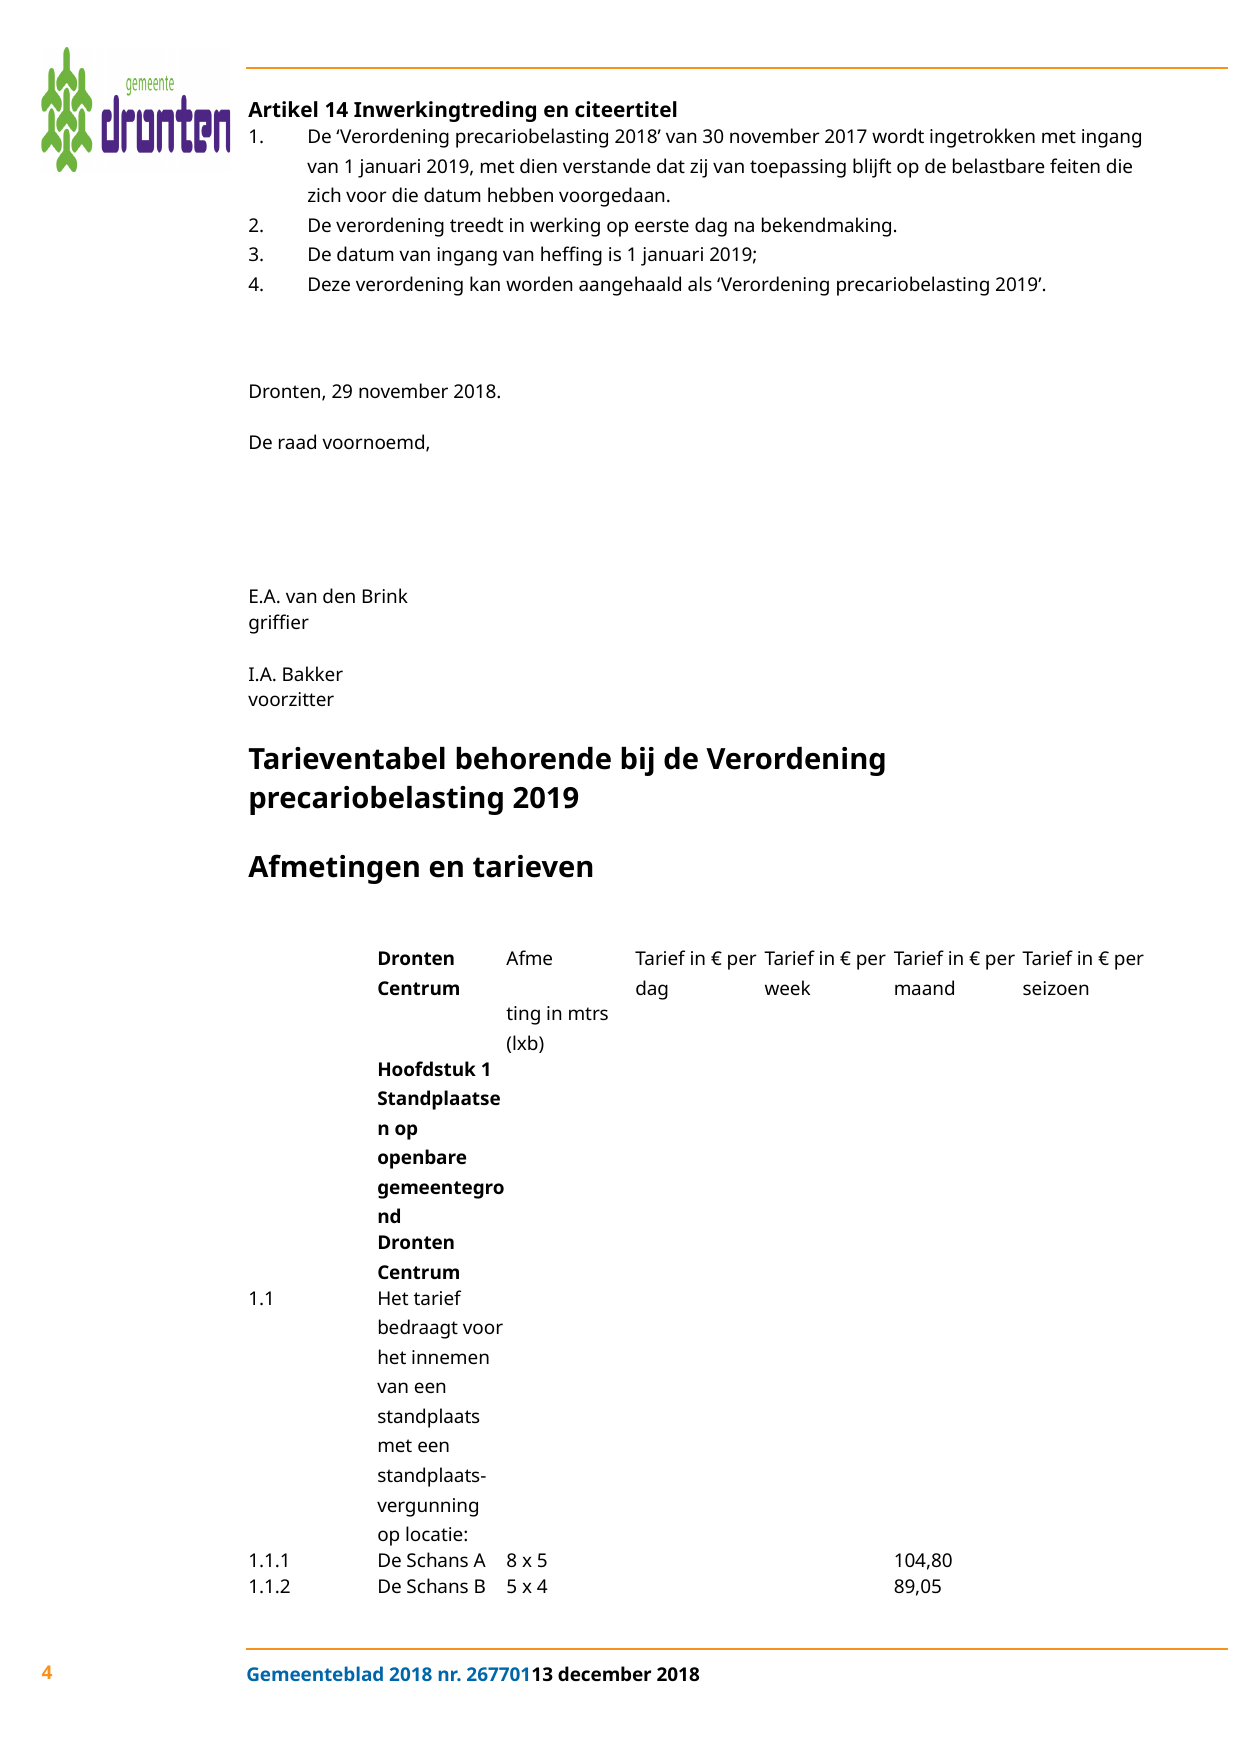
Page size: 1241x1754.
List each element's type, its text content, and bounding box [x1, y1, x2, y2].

table_cell [764, 1573, 893, 1599]
table_cell [894, 1230, 1022, 1285]
text Artikel 14 Inwerkingtreding en citeertitel [248, 95, 1152, 123]
table_cell [764, 1230, 893, 1285]
table_header Dronten Centrum [377, 945, 506, 1001]
table_header [248, 945, 377, 1001]
table_cell [506, 1285, 635, 1547]
table_cell [506, 1056, 635, 1229]
table_cell 8 x 5 [506, 1547, 635, 1573]
table_cell [764, 1001, 893, 1056]
table_cell [248, 1056, 377, 1229]
table_cell [248, 1001, 377, 1056]
list De datum van ingang van heffing is 1 januari 2019; [248, 242, 1152, 267]
list Deze verordening kan worden aangehaald als ‘Verordening precariobelasting 2019’. [248, 271, 1152, 297]
table_cell [894, 1056, 1022, 1229]
table_cell [894, 1285, 1022, 1547]
table_header Tarief in € per dag [635, 945, 764, 1001]
table_cell Dronten Centrum [377, 1230, 506, 1285]
list De verordening treedt in werking op eerste dag na bekendmaking. [248, 212, 1152, 238]
text Afmetingen en tarieven [248, 847, 1152, 886]
table_cell ting in mtrs (lxb) [506, 1001, 635, 1056]
table_cell 104,80 [894, 1547, 1022, 1573]
table_header Tarief in € per week [764, 945, 893, 1001]
table_cell [1023, 1056, 1152, 1229]
table_cell [1023, 1001, 1152, 1056]
table_cell [635, 1230, 764, 1285]
table_cell Het tarief bedraagt voor het innemen van een standplaats met een standplaats-vergunning op locatie: [377, 1285, 506, 1547]
table_header Tarief in € per seizoen [1023, 945, 1152, 1001]
table_cell Hoofdstuk 1 Standplaatsen op openbare gemeentegrond [377, 1056, 506, 1229]
table_cell De Schans B [377, 1573, 506, 1599]
table_cell 1.1 [248, 1285, 377, 1547]
picture [41, 47, 231, 172]
table_cell [1023, 1573, 1152, 1599]
table_cell [506, 1230, 635, 1285]
table_cell [894, 1001, 1022, 1056]
table_cell [635, 1056, 764, 1229]
table_cell [1023, 1285, 1152, 1547]
text E.A. van den Brink [248, 584, 1152, 609]
text griffier [248, 609, 1152, 635]
table_cell [377, 1001, 506, 1056]
table_cell 89,05 [894, 1573, 1022, 1599]
table_cell [1023, 1230, 1152, 1285]
table_cell [248, 1230, 377, 1285]
table_cell [635, 1573, 764, 1599]
text Dronten, 29 november 2018. [248, 378, 1152, 404]
table_cell [1023, 1547, 1152, 1573]
table_cell 1.1.1 [248, 1547, 377, 1573]
text Tarieventabel behorende bij de Verordening precariobelasting 2019 [248, 738, 1152, 817]
table_header Afme [506, 945, 635, 1001]
table_cell [764, 1285, 893, 1547]
table_cell [635, 1285, 764, 1547]
table_cell [635, 1001, 764, 1056]
list De ‘Verordening precariobelasting 2018’ van 30 november 2017 wordt ingetrokken met ingang van 1 januari 2019, met dien verstande dat zij van toepassing blijft op de belastbare feiten die zich voor die datum hebben voorgedaan. [248, 123, 1152, 208]
table_cell [764, 1056, 893, 1229]
table_cell De Schans A [377, 1547, 506, 1573]
text I.A. Bakker [248, 661, 1152, 687]
text De raad voornoemd, [248, 429, 1152, 455]
table_cell 5 x 4 [506, 1573, 635, 1599]
table_cell [635, 1547, 764, 1573]
text voorzitter [248, 687, 1152, 712]
table_cell [764, 1547, 893, 1573]
table_cell 1.1.2 [248, 1573, 377, 1599]
table_header Tarief in € per maand [894, 945, 1022, 1001]
